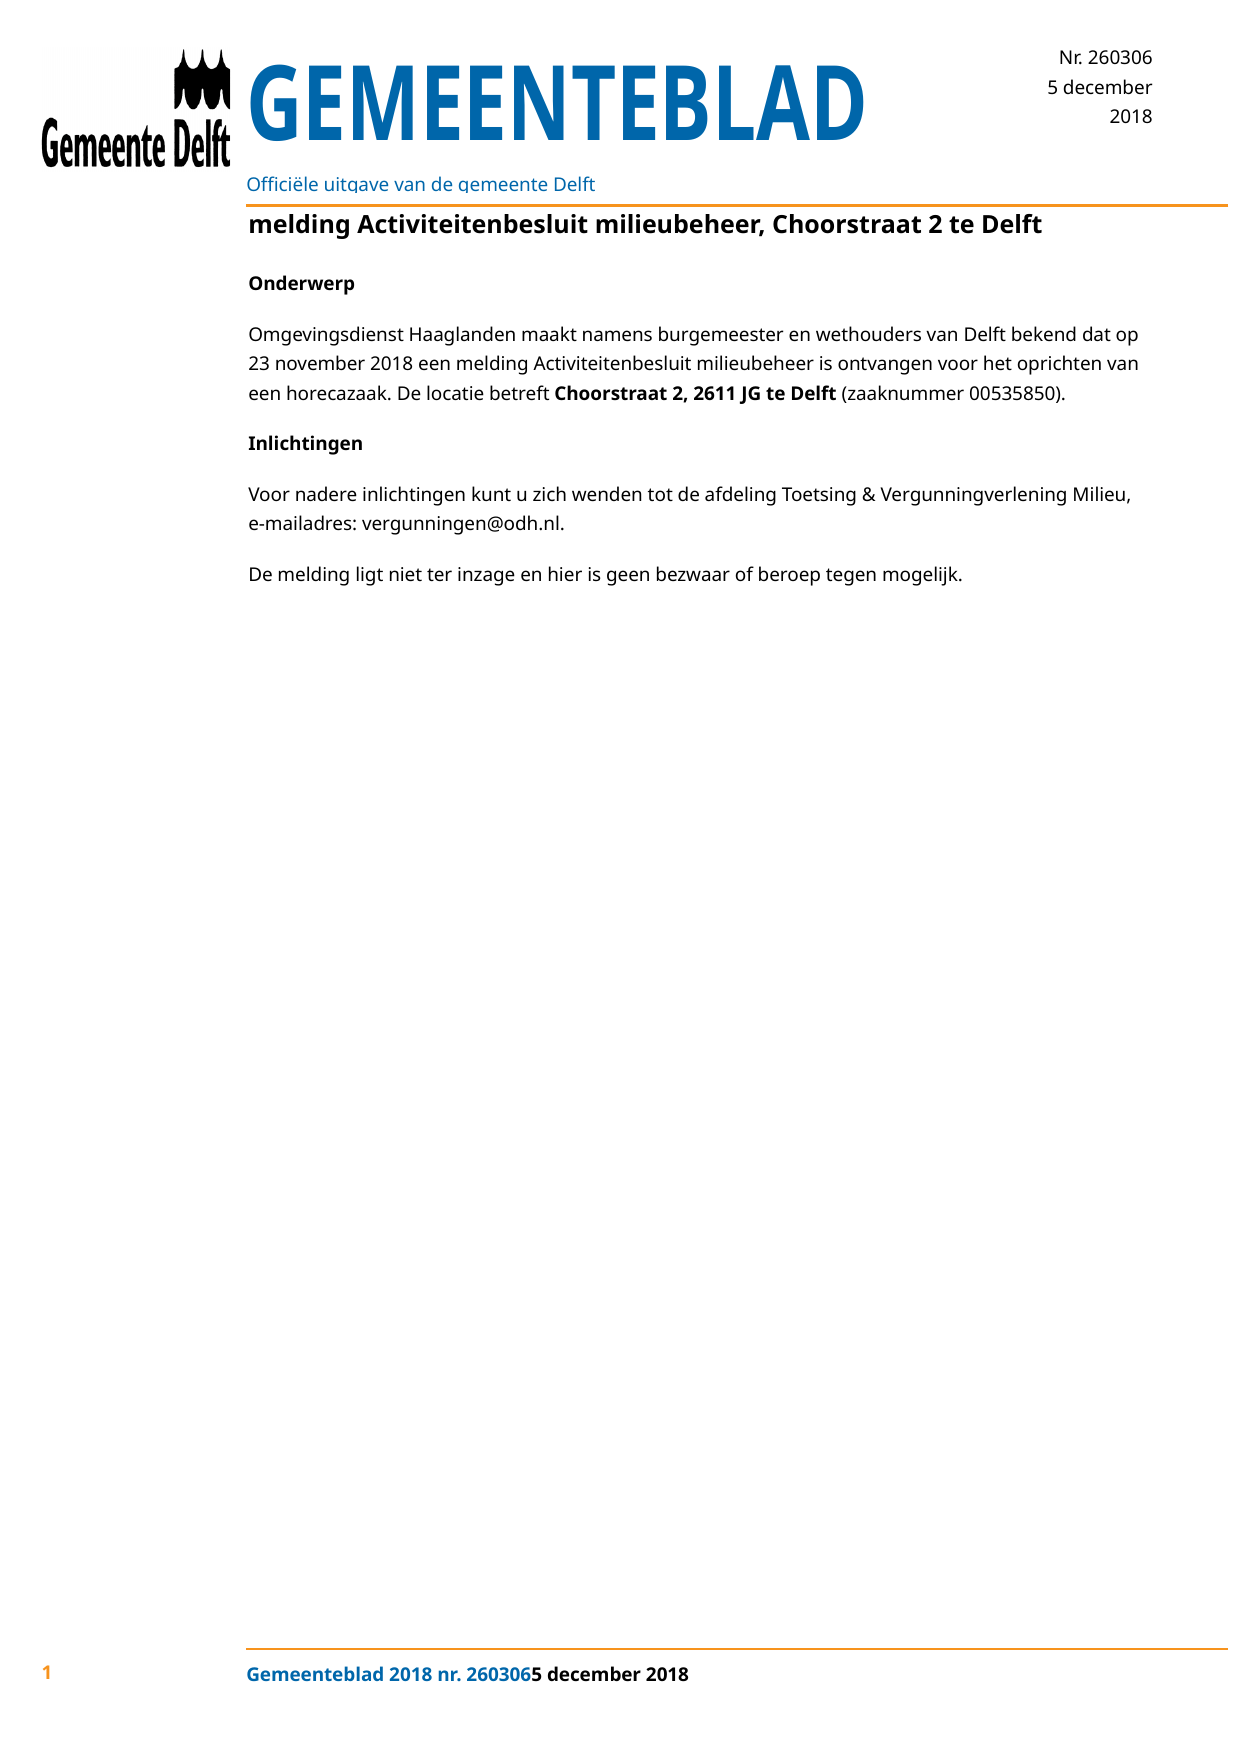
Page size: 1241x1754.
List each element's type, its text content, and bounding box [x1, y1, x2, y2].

picture [41, 47, 231, 172]
text Omgevingsdienst Haaglanden maakt namens burgemeester en wethouders van Delft bekend dat op 23 november 2018 een melding Activiteitenbesluit milieubeheer is ontvangen voor het oprichten van een horecazaak. De locatie betreft Choorstraat 2, 2611 JG te Delft (zaaknummer 00535850). [248, 321, 1152, 406]
text melding Activiteitenbesluit milieubeheer, Choorstraat 2 te Delft [248, 207, 1152, 241]
text Onderwerp [248, 270, 1152, 296]
text Inlichtingen [248, 430, 1152, 456]
text Voor nadere inlichtingen kunt u zich wenden tot de afdeling Toetsing & Vergunningverlening Milieu, e-mailadres: vergunningen@odh.nl. [248, 481, 1152, 536]
text De melding ligt niet ter inzage en hier is geen bezwaar of beroep tegen mogelijk. [248, 561, 1152, 586]
